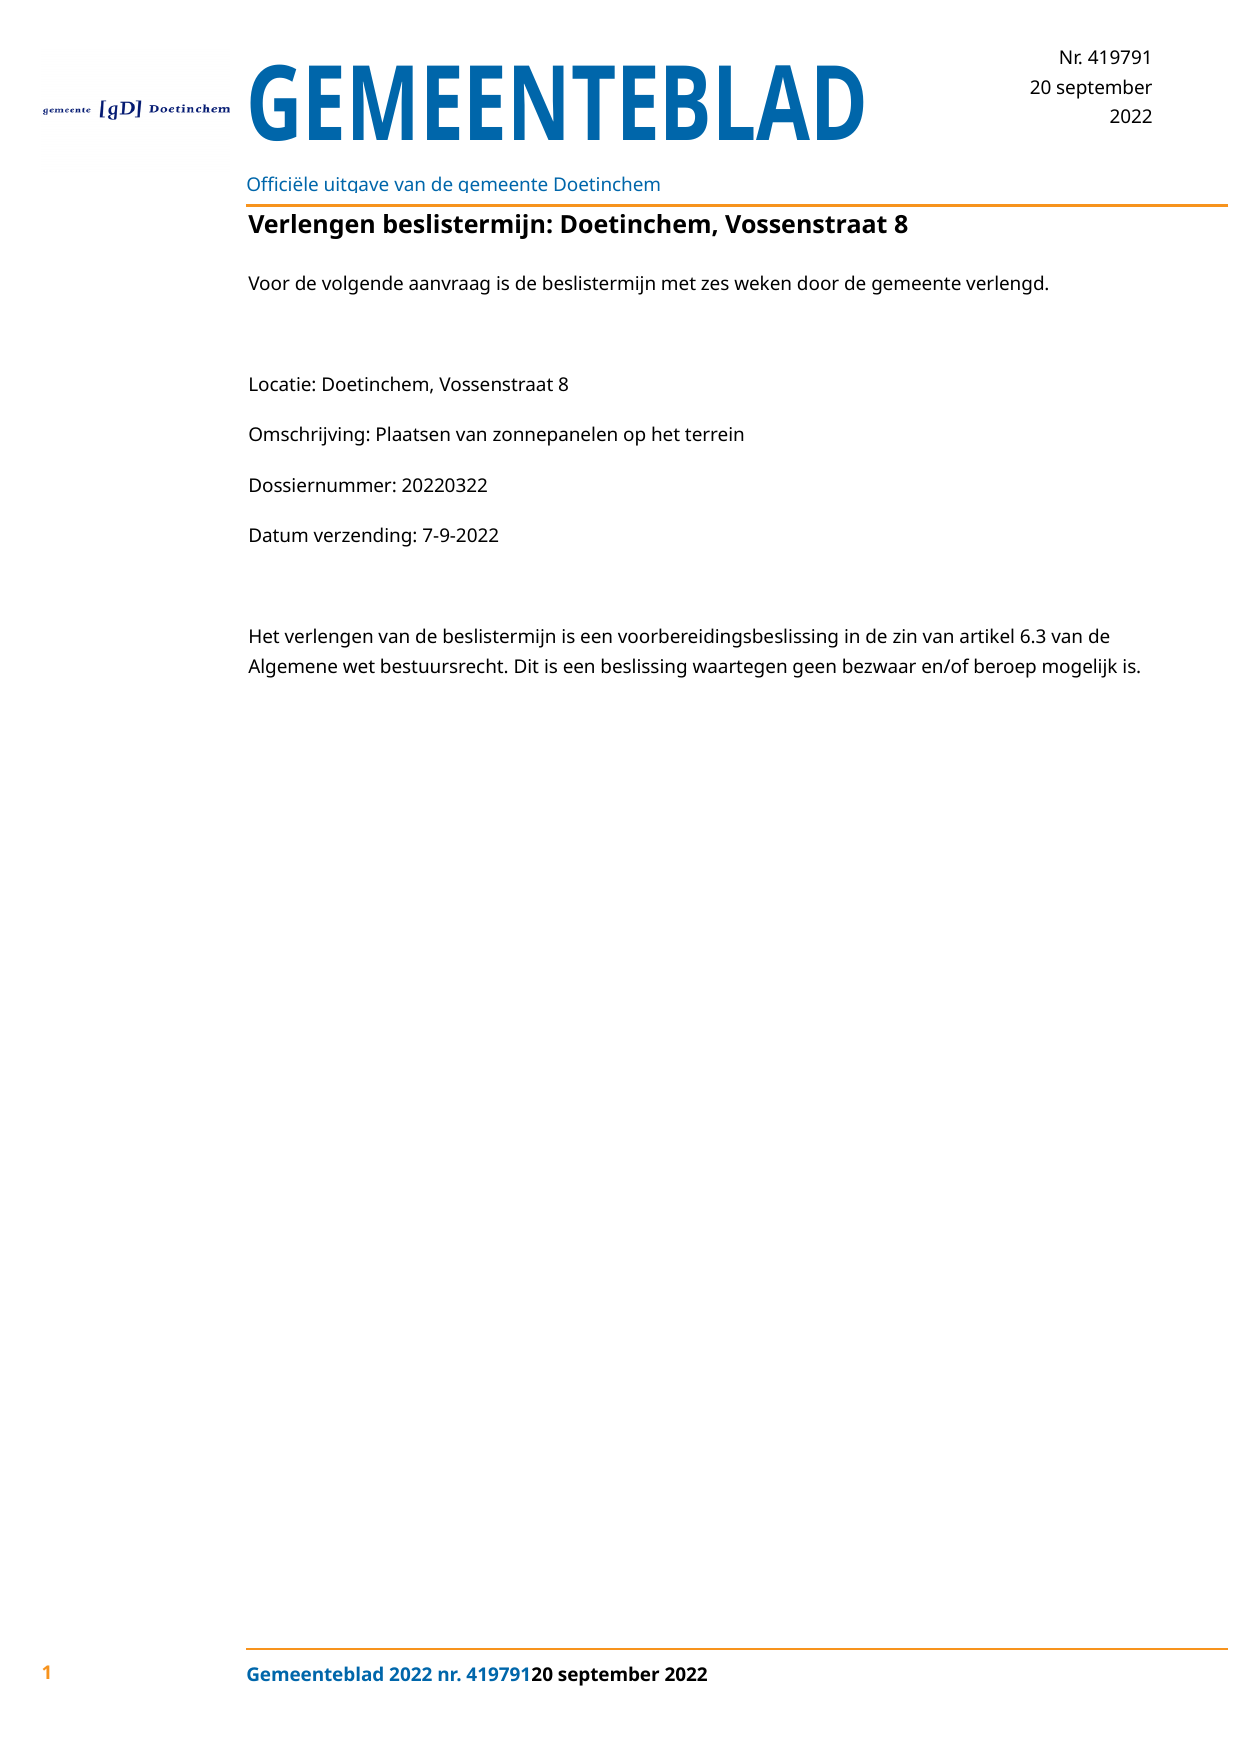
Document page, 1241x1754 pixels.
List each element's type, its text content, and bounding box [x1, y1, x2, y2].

picture [41, 47, 231, 172]
text Omschrijving: Plaatsen van zonnepanelen op het terrein [248, 422, 1152, 447]
text Datum verzending: 7-9-2022 [248, 522, 1152, 548]
text Het verlengen van de beslistermijn is een voorbereidingsbeslissing in de zin van artikel 6.3 van de Algemene wet bestuursrecht. Dit is een beslissing waartegen geen bezwaar en/of beroep mogelijk is. [248, 623, 1152, 678]
text Voor de volgende aanvraag is de beslistermijn met zes weken door de gemeente verlengd. [248, 270, 1152, 296]
text Verlengen beslistermijn: Doetinchem, Vossenstraat 8 [248, 207, 1152, 241]
text Locatie: Doetinchem, Vossenstraat 8 [248, 371, 1152, 397]
text Dossiernummer: 20220322 [248, 472, 1152, 498]
